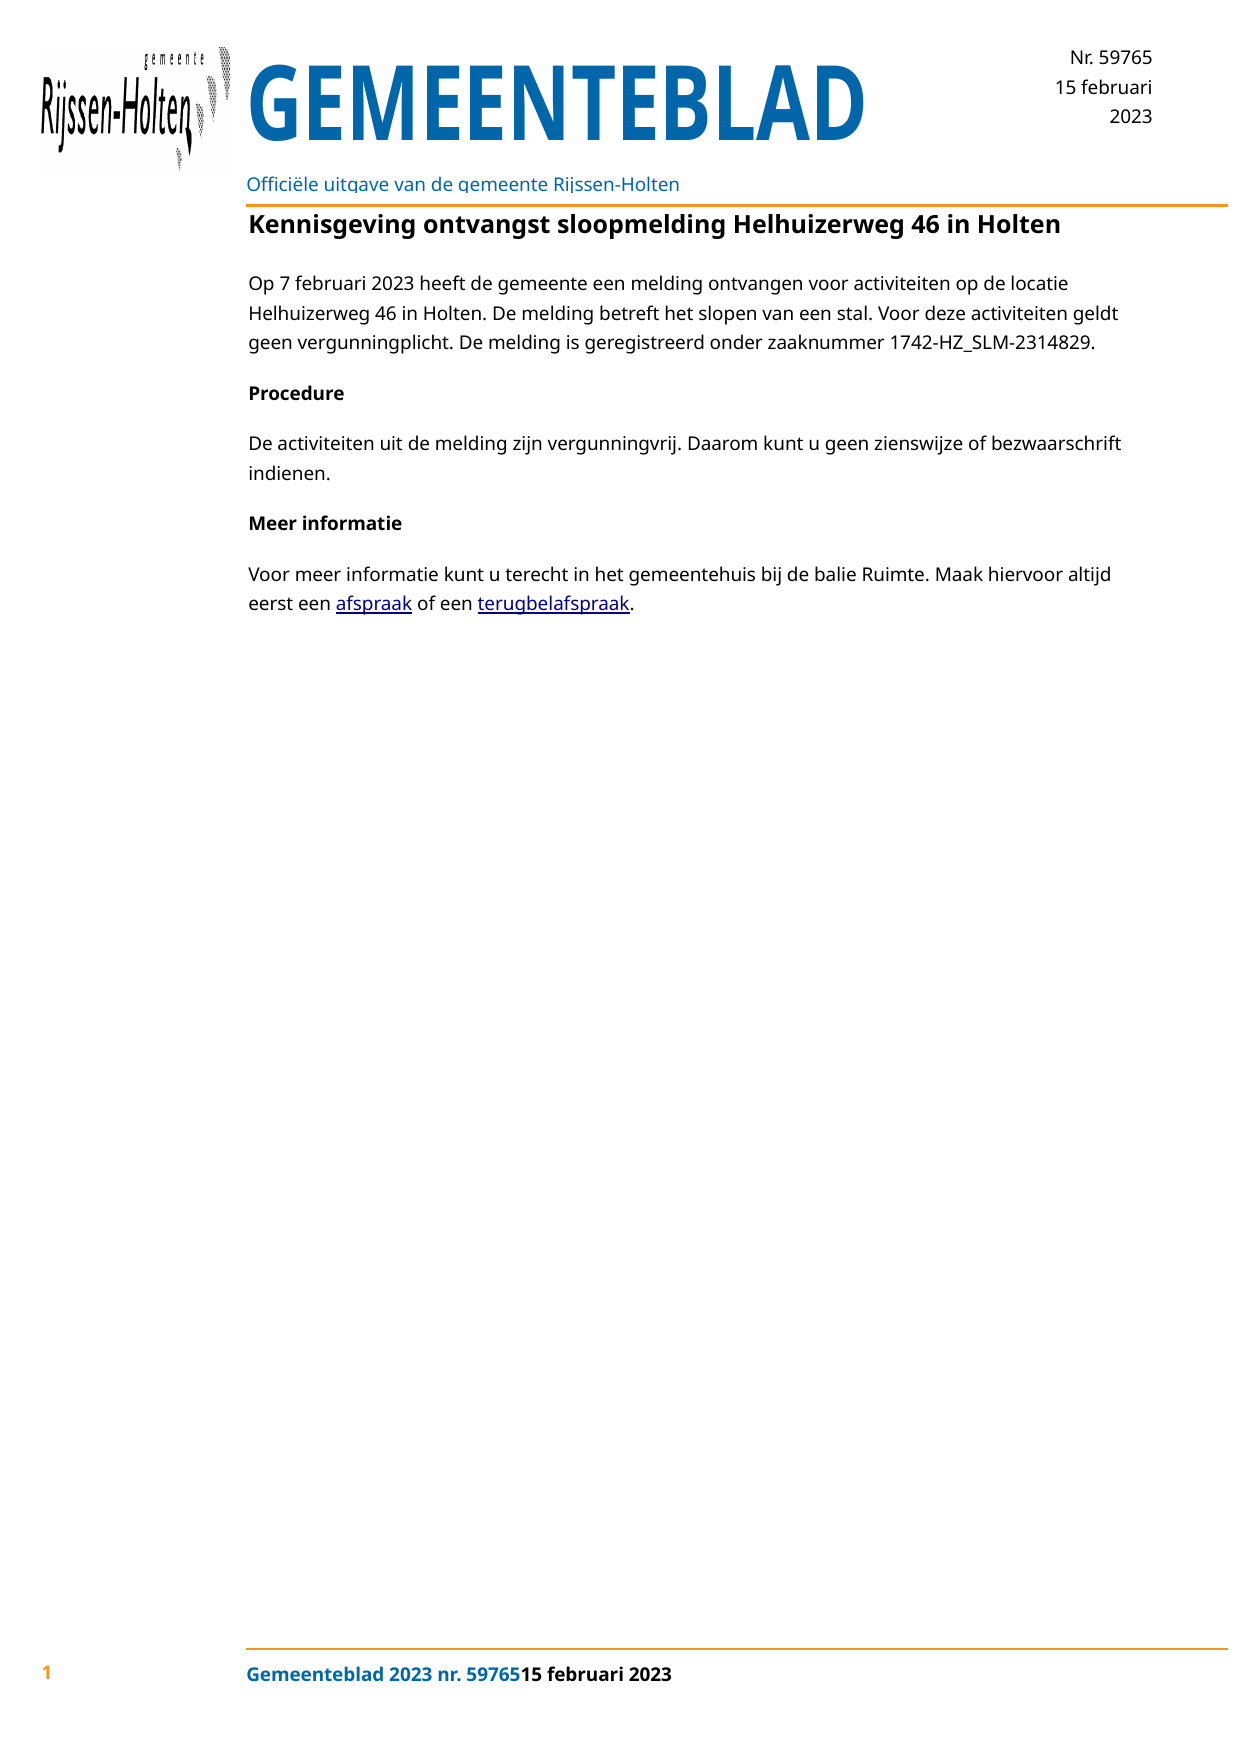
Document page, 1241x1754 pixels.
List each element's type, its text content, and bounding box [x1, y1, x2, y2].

picture [41, 47, 231, 172]
text Procedure [248, 380, 1152, 406]
text Meer informatie [248, 510, 1152, 536]
text Kennisgeving ontvangst sloopmelding Helhuizerweg 46 in Holten [248, 207, 1152, 241]
text Voor meer informatie kunt u terecht in het gemeentehuis bij de balie Ruimte. Maak hiervoor altijd eerst een afspraak of een terugbelafspraak. [248, 561, 1152, 616]
text Op 7 februari 2023 heeft de gemeente een melding ontvangen voor activiteiten op de locatie Helhuizerweg 46 in Holten. De melding betreft het slopen van een stal. Voor deze activiteiten geldt geen vergunningplicht. De melding is geregistreerd onder zaaknummer 1742-HZ_SLM-2314829. [248, 270, 1152, 355]
text De activiteiten uit de melding zijn vergunningvrij. Daarom kunt u geen zienswijze of bezwaarschrift indienen. [248, 430, 1152, 486]
